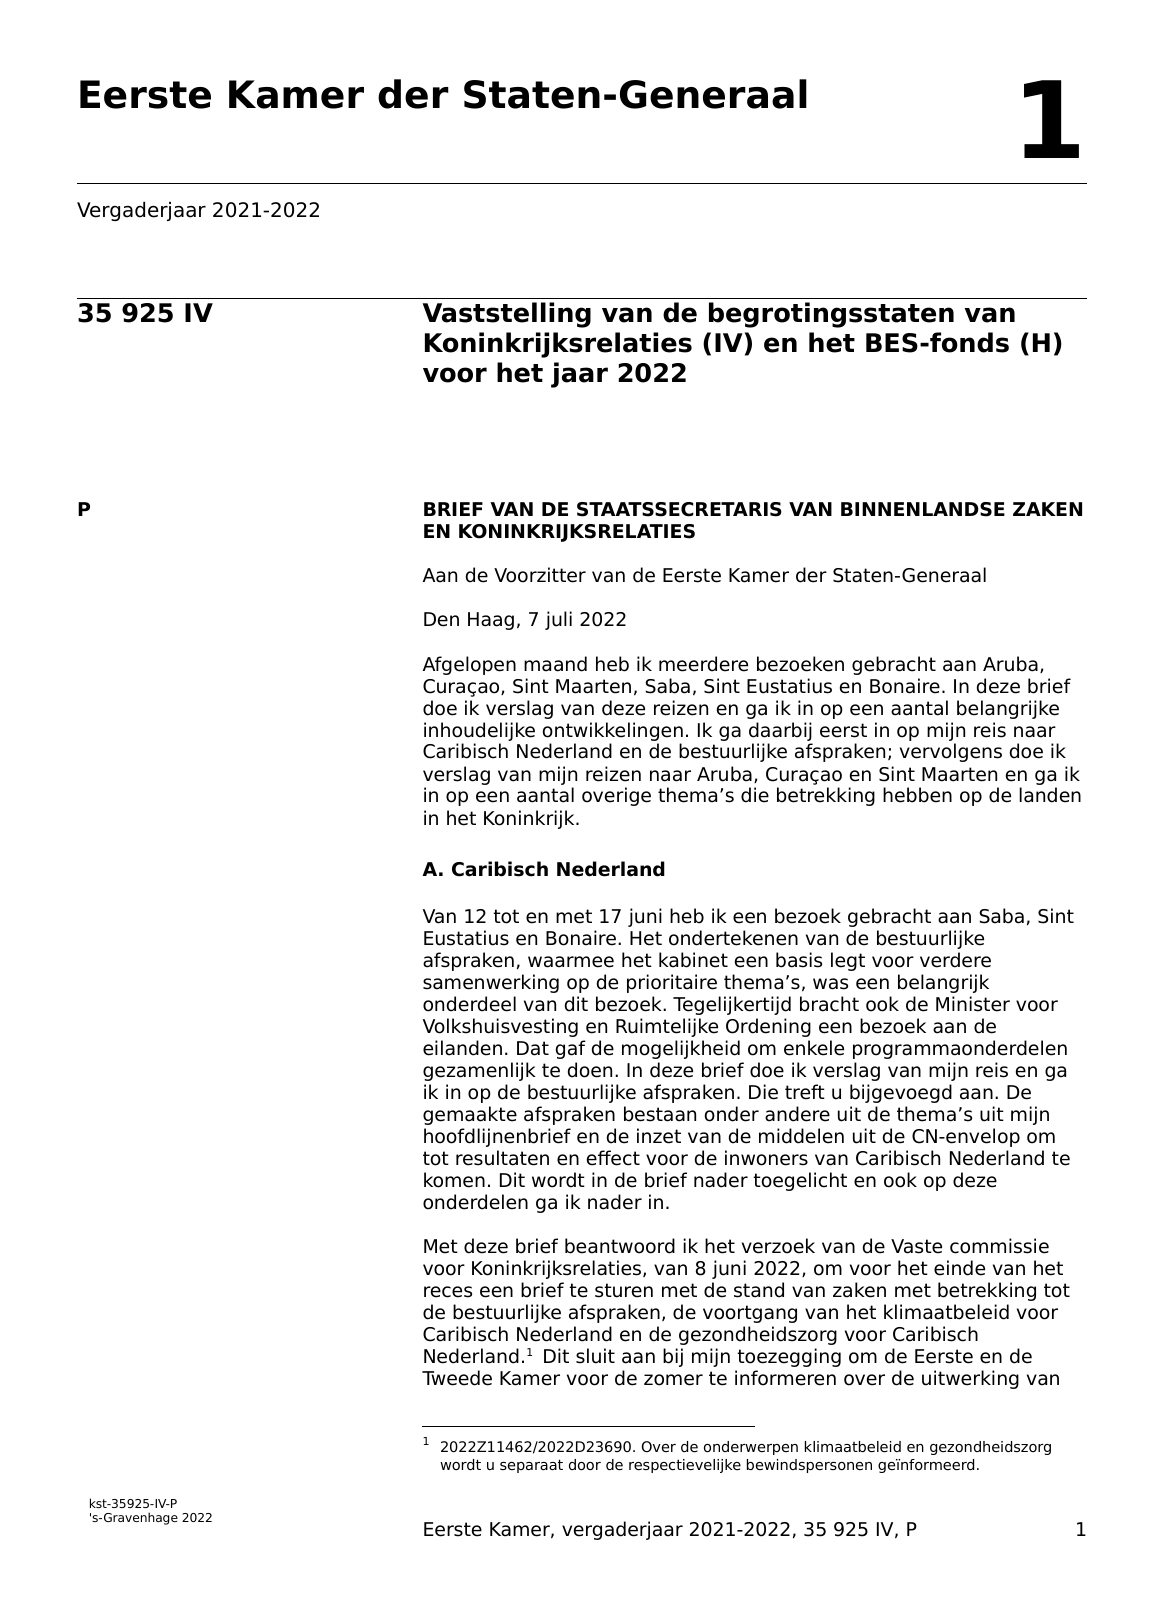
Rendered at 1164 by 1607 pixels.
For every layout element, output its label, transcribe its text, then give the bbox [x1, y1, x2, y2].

text Met deze brief beantwoord ik het verzoek van de Vaste commissie voor Koninkrijksrelaties, van 8 juni 2022, om voor het einde van het reces een brief te sturen met de stand van zaken met betrekking tot de bestuurlijke afspraken, de voortgang van het klimaatbeleid voor Caribisch Nederland en de gezondheidszorg voor Caribisch Nederland. Dit sluit aan bij mijn toezegging om de Eerste en de Tweede Kamer voor de zomer te informeren over de uitwerking van [422, 1236, 1087, 1390]
text 2022Z11462/2022D23690. Over de onderwerpen klimaatbeleid en gezondheidszorg wordt u separaat door de respectievelijke bewindspersonen geïnformeerd. [422, 1435, 1087, 1474]
text Den Haag, 7 juli 2022 [422, 609, 1087, 631]
subtitle P BRIEF VAN DE STAATSSECRETARIS VAN BINNENLANDSE ZAKEN EN KONINKRIJKSRELATIES [77, 499, 1087, 543]
table_cell Vergaderjaar 2021-2022 [77, 184, 1087, 298]
subtitle 35 925 IV Vaststelling van de begrotingsstaten van Koninkrijksrelaties (IV) en het BES-fonds (H) voor het jaar 2022 [77, 299, 1087, 388]
text Aan de Voorzitter van de Eerste Kamer der Staten-Generaal [422, 565, 1087, 587]
text Van 12 tot en met 17 juni heb ik een bezoek gebracht aan Saba, Sint Eustatius en Bonaire. Het ondertekenen van de bestuurlijke afspraken, waarmee het kabinet een basis legt voor verdere samenwerking op de prioritaire thema’s, was een belangrijk onderdeel van dit bezoek. Tegelijkertijd bracht ook de Minister voor Volkshuisvesting en Ruimtelijke Ordening een bezoek aan de eilanden. Dat gaf de mogelijkheid om enkele programmaonderdelen gezamenlijk te doen. In deze brief doe ik verslag van mijn reis en ga ik in op de bestuurlijke afspraken. Die treft u bijgevoegd aan. De gemaakte afspraken bestaan onder andere uit de thema’s uit mijn hoofdlijnenbrief en de inzet van de middelen uit de CN-envelop om tot resultaten en effect voor de inwoners van Caribisch Nederland te komen. Dit wordt in de brief nader toegelicht en ook op deze onderdelen ga ik nader in. [422, 906, 1087, 1214]
text kst-35925-IV-P [88, 1497, 323, 1511]
table_header 1 [886, 59, 1087, 183]
text 's-Gravenhage 2022 [88, 1511, 323, 1525]
table_header Eerste Kamer der Staten-Generaal [77, 59, 886, 183]
text Afgelopen maand heb ik meerdere bezoeken gebracht aan Aruba, Curaçao, Sint Maarten, Saba, Sint Eustatius en Bonaire. In deze brief doe ik verslag van deze reizen en ga ik in op een aantal belangrijke inhoudelijke ontwikkelingen. Ik ga daarbij eerst in op mijn reis naar Caribisch Nederland en de bestuurlijke afspraken; vervolgens doe ik verslag van mijn reizen naar Aruba, Curaçao en Sint Maarten en ga ik in op een aantal overige thema’s die betrekking hebben op de landen in het Koninkrijk. [422, 653, 1087, 829]
subtitle A. Caribisch Nederland [422, 859, 1087, 881]
